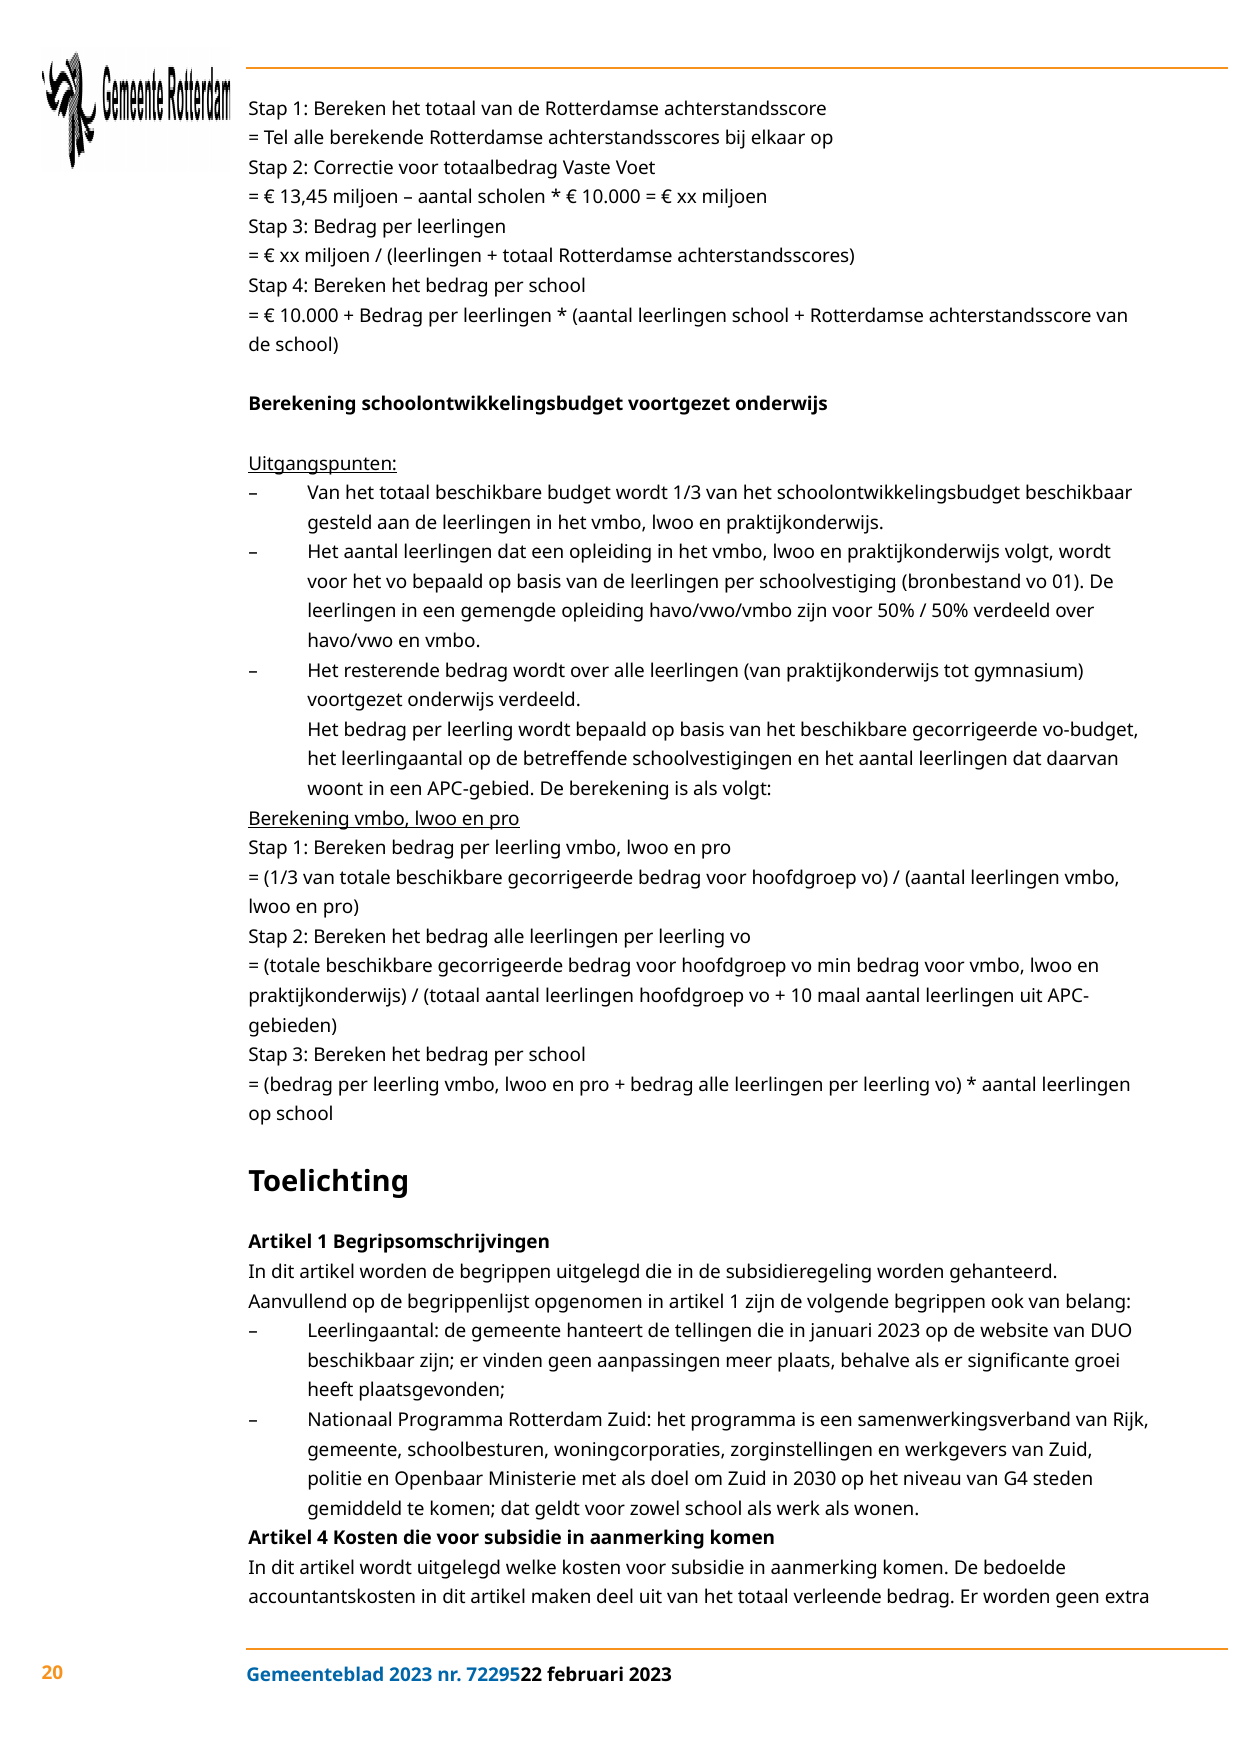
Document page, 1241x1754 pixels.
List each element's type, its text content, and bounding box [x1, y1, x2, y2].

text = € 13,45 miljoen – aantal scholen * € 10.000 = € xx miljoen [248, 183, 1152, 209]
list Van het totaal beschikbare budget wordt 1/3 van het schoolontwikkelingsbudget beschikbaar gesteld aan de leerlingen in het vmbo, lwoo en praktijkonderwijs. [248, 479, 1152, 535]
text = Tel alle berekende Rotterdamse achterstandsscores bij elkaar op [248, 124, 1152, 150]
text = € 10.000 + Bedrag per leerlingen * (aantal leerlingen school + Rotterdamse achterstandsscore van de school) [248, 302, 1152, 357]
text Stap 1: Bereken bedrag per leerling vmbo, lwoo en pro [248, 834, 1152, 860]
text Stap 4: Bereken het bedrag per school [248, 272, 1152, 298]
text Artikel 4 Kosten die voor subsidie in aanmerking komen [248, 1524, 1152, 1550]
list Leerlingaantal: de gemeente hanteert de tellingen die in januari 2023 op de website van DUO beschikbaar zijn; er vinden geen aanpassingen meer plaats, behalve als er significante groei heeft plaatsgevonden; [248, 1317, 1152, 1402]
list Het bedrag per leerling wordt bepaald op basis van het beschikbare gecorrigeerde vo-budget, het leerlingaantal op de betreffende schoolvestigingen en het aantal leerlingen dat daarvan woont in een APC-gebied. De berekening is als volgt: [248, 716, 1152, 801]
text Stap 2: Bereken het bedrag alle leerlingen per leerling vo [248, 923, 1152, 949]
list Het resterende bedrag wordt over alle leerlingen (van praktijkonderwijs tot gymnasium) voortgezet onderwijs verdeeld. [248, 657, 1152, 712]
text In dit artikel wordt uitgelegd welke kosten voor subsidie in aanmerking komen. De bedoelde accountantskosten in dit artikel maken deel uit van het totaal verleende bedrag. Er worden geen extra [248, 1554, 1152, 1609]
text Stap 1: Bereken het totaal van de Rotterdamse achterstandsscore [248, 95, 1152, 121]
text Berekening vmbo, lwoo en pro [248, 805, 1152, 831]
text Stap 2: Correctie voor totaalbedrag Vaste Voet [248, 154, 1152, 180]
text Stap 3: Bedrag per leerlingen [248, 213, 1152, 239]
list Nationaal Programma Rotterdam Zuid: het programma is een samenwerkingsverband van Rijk, gemeente, schoolbesturen, woningcorporaties, zorginstellingen en werkgevers van Zuid, politie en Openbaar Ministerie met als doel om Zuid in 2030 op het niveau van G4 steden gemiddeld te komen; dat geldt voor zowel school als werk als wonen. [248, 1406, 1152, 1521]
text Artikel 1 Begripsomschrijvingen [248, 1229, 1152, 1254]
text Uitgangspunten: [248, 450, 1152, 476]
text Stap 3: Bereken het bedrag per school [248, 1041, 1152, 1067]
picture [41, 47, 231, 172]
text Berekening schoolontwikkelingsbudget voortgezet onderwijs [248, 391, 1152, 416]
text In dit artikel worden de begrippen uitgelegd die in de subsidieregeling worden gehanteerd. Aanvullend op de begrippenlijst opgenomen in artikel 1 zijn de volgende begrippen ook van belang: [248, 1258, 1152, 1313]
text = (1/3 van totale beschikbare gecorrigeerde bedrag voor hoofdgroep vo) / (aantal leerlingen vmbo, lwoo en pro) [248, 864, 1152, 919]
text = € xx miljoen / (leerlingen + totaal Rotterdamse achterstandsscores) [248, 243, 1152, 268]
text Toelichting [248, 1160, 1152, 1199]
list Het aantal leerlingen dat een opleiding in het vmbo, lwoo en praktijkonderwijs volgt, wordt voor het vo bepaald op basis van de leerlingen per schoolvestiging (bronbestand vo 01). De leerlingen in een gemengde opleiding havo/vwo/vmbo zijn voor 50% / 50% verdeeld over havo/vwo en vmbo. [248, 538, 1152, 653]
text = (totale beschikbare gecorrigeerde bedrag voor hoofdgroep vo min bedrag voor vmbo, lwoo en praktijkonderwijs) / (totaal aantal leerlingen hoofdgroep vo + 10 maal aantal leerlingen uit APC-gebieden) [248, 953, 1152, 1038]
text = (bedrag per leerling vmbo, lwoo en pro + bedrag alle leerlingen per leerling vo) * aantal leerlingen op school [248, 1071, 1152, 1126]
